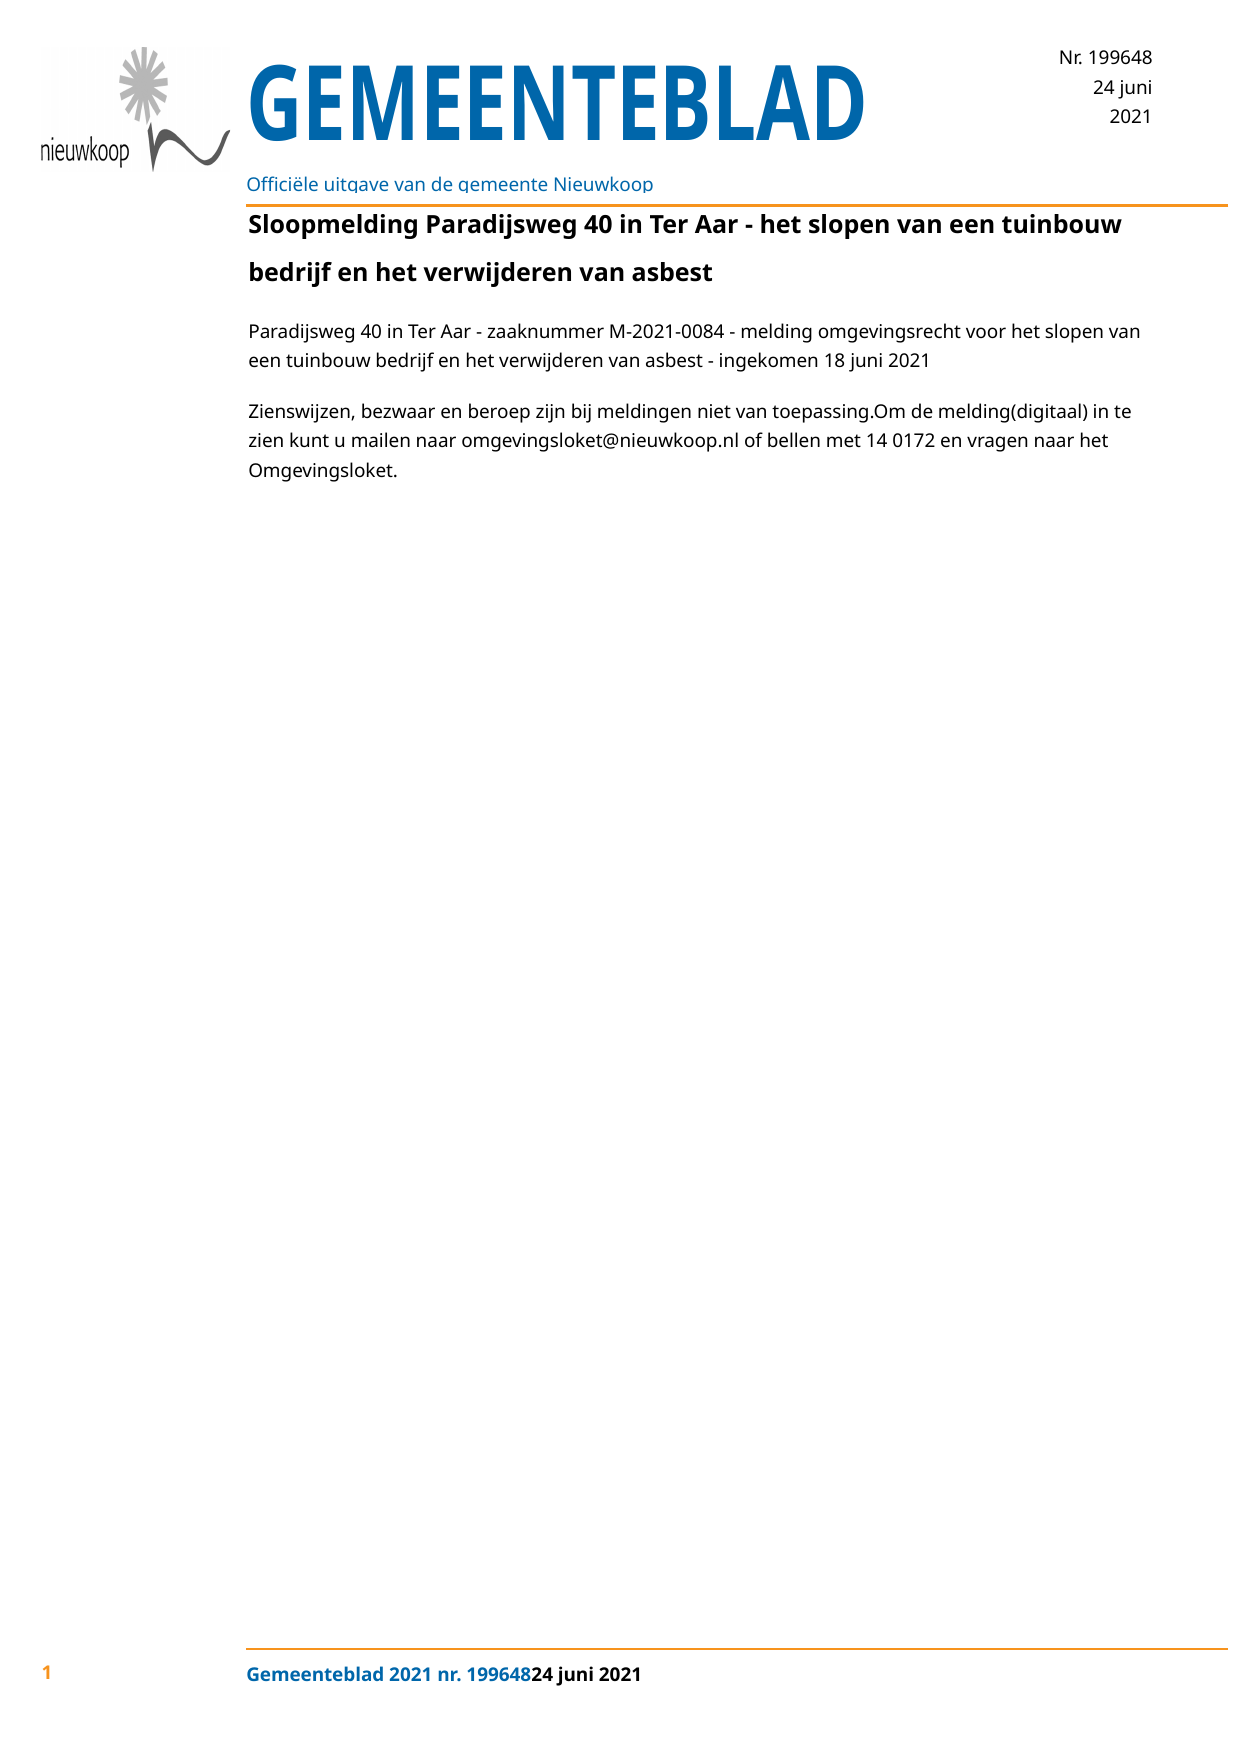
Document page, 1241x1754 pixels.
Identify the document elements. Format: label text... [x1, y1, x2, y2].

picture [41, 47, 231, 172]
text Paradijsweg 40 in Ter Aar - zaaknummer M-2021-0084 - melding omgevingsrecht voor het slopen van een tuinbouw bedrijf en het verwijderen van asbest - ingekomen 18 juni 2021 [248, 318, 1152, 373]
text Zienswijzen, bezwaar en beroep zijn bij meldingen niet van toepassing.Om de melding(digitaal) in te zien kunt u mailen naar omgevingsloket@nieuwkoop.nl of bellen met 14 0172 en vragen naar het Omgevingsloket. [248, 398, 1152, 483]
text Sloopmelding Paradijsweg 40 in Ter Aar - het slopen van een tuinbouw bedrijf en het verwijderen van asbest [248, 207, 1152, 288]
